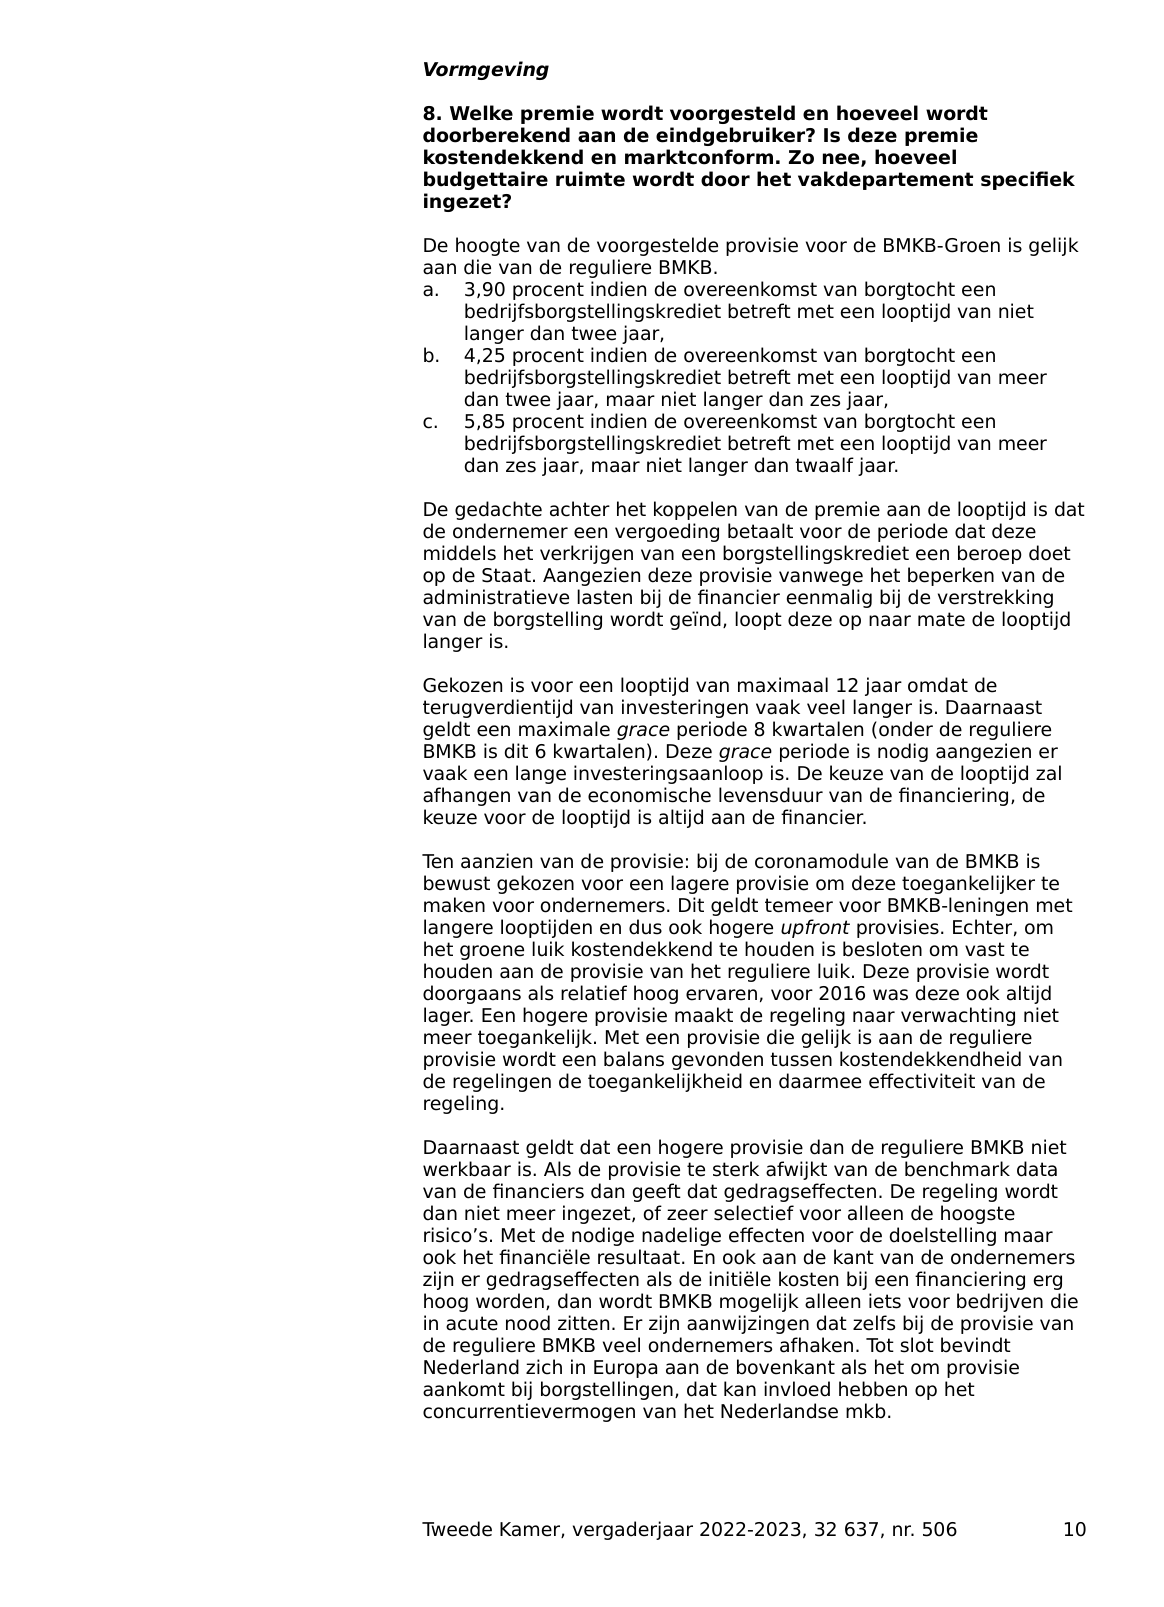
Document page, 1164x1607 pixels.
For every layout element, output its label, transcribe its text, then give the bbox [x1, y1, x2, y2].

text Daarnaast geldt dat een hogere provisie dan de reguliere BMKB niet werkbaar is. Als de provisie te sterk afwijkt van de benchmark data van de financiers dan geeft dat gedragseffecten. De regeling wordt dan niet meer ingezet, of zeer selectief voor alleen de hoogste risico’s. Met de nodige nadelige effecten voor de doelstelling maar ook het financiële resultaat. En ook aan de kant van de ondernemers zijn er gedragseffecten als de initiële kosten bij een financiering erg hoog worden, dan wordt BMKB mogelijk alleen iets voor bedrijven die in acute nood zitten. Er zijn aanwijzingen dat zelfs bij de provisie van de reguliere BMKB veel ondernemers afhaken. Tot slot bevindt Nederland zich in Europa aan de bovenkant als het om provisie aankomt bij borgstellingen, dat kan invloed hebben op het concurrentievermogen van het Nederlandse mkb. [422, 1137, 1087, 1423]
text c. 5,85 procent indien de overeenkomst van borgtocht een bedrijfsborgstellingskrediet betreft met een looptijd van meer dan zes jaar, maar niet langer dan twaalf jaar. [422, 411, 1087, 477]
text Ten aanzien van de provisie: bij de coronamodule van de BMKB is bewust gekozen voor een lagere provisie om deze toegankelijker te maken voor ondernemers. Dit geldt temeer voor BMKB-leningen met langere looptijden en dus ook hogere upfront provisies. Echter, om het groene luik kostendekkend te houden is besloten om vast te houden aan de provisie van het reguliere luik. Deze provisie wordt doorgaans als relatief hoog ervaren, voor 2016 was deze ook altijd lager. Een hogere provisie maakt de regeling naar verwachting niet meer toegankelijk. Met een provisie die gelijk is aan de reguliere provisie wordt een balans gevonden tussen kostendekkendheid van de regelingen de toegankelijkheid en daarmee effectiviteit van de regeling. [422, 851, 1087, 1115]
text De hoogte van de voorgestelde provisie voor de BMKB-Groen is gelijk aan die van de reguliere BMKB. [422, 235, 1087, 279]
subtitle Vormgeving [422, 59, 1087, 81]
text De gedachte achter het koppelen van de premie aan de looptijd is dat de ondernemer een vergoeding betaalt voor de periode dat deze middels het verkrijgen van een borgstellingskrediet een beroep doet op de Staat. Aangezien deze provisie vanwege het beperken van de administratieve lasten bij de financier eenmalig bij de verstrekking van de borgstelling wordt geïnd, loopt deze op naar mate de looptijd langer is. [422, 499, 1087, 653]
text b. 4,25 procent indien de overeenkomst van borgtocht een bedrijfsborgstellingskrediet betreft met een looptijd van meer dan twee jaar, maar niet langer dan zes jaar, [422, 345, 1087, 411]
subtitle 8. Welke premie wordt voorgesteld en hoeveel wordt doorberekend aan de eindgebruiker? Is deze premie kostendekkend en marktconform. Zo nee, hoeveel budgettaire ruimte wordt door het vakdepartement specifiek ingezet? [422, 103, 1087, 213]
text Gekozen is voor een looptijd van maximaal 12 jaar omdat de terugverdientijd van investeringen vaak veel langer is. Daarnaast geldt een maximale grace periode 8 kwartalen (onder de reguliere BMKB is dit 6 kwartalen). Deze grace periode is nodig aangezien er vaak een lange investeringsaanloop is. De keuze van de looptijd zal afhangen van de economische levensduur van de financiering, de keuze voor de looptijd is altijd aan de financier. [422, 675, 1087, 829]
text a. 3,90 procent indien de overeenkomst van borgtocht een bedrijfsborgstellingskrediet betreft met een looptijd van niet langer dan twee jaar, [422, 279, 1087, 345]
